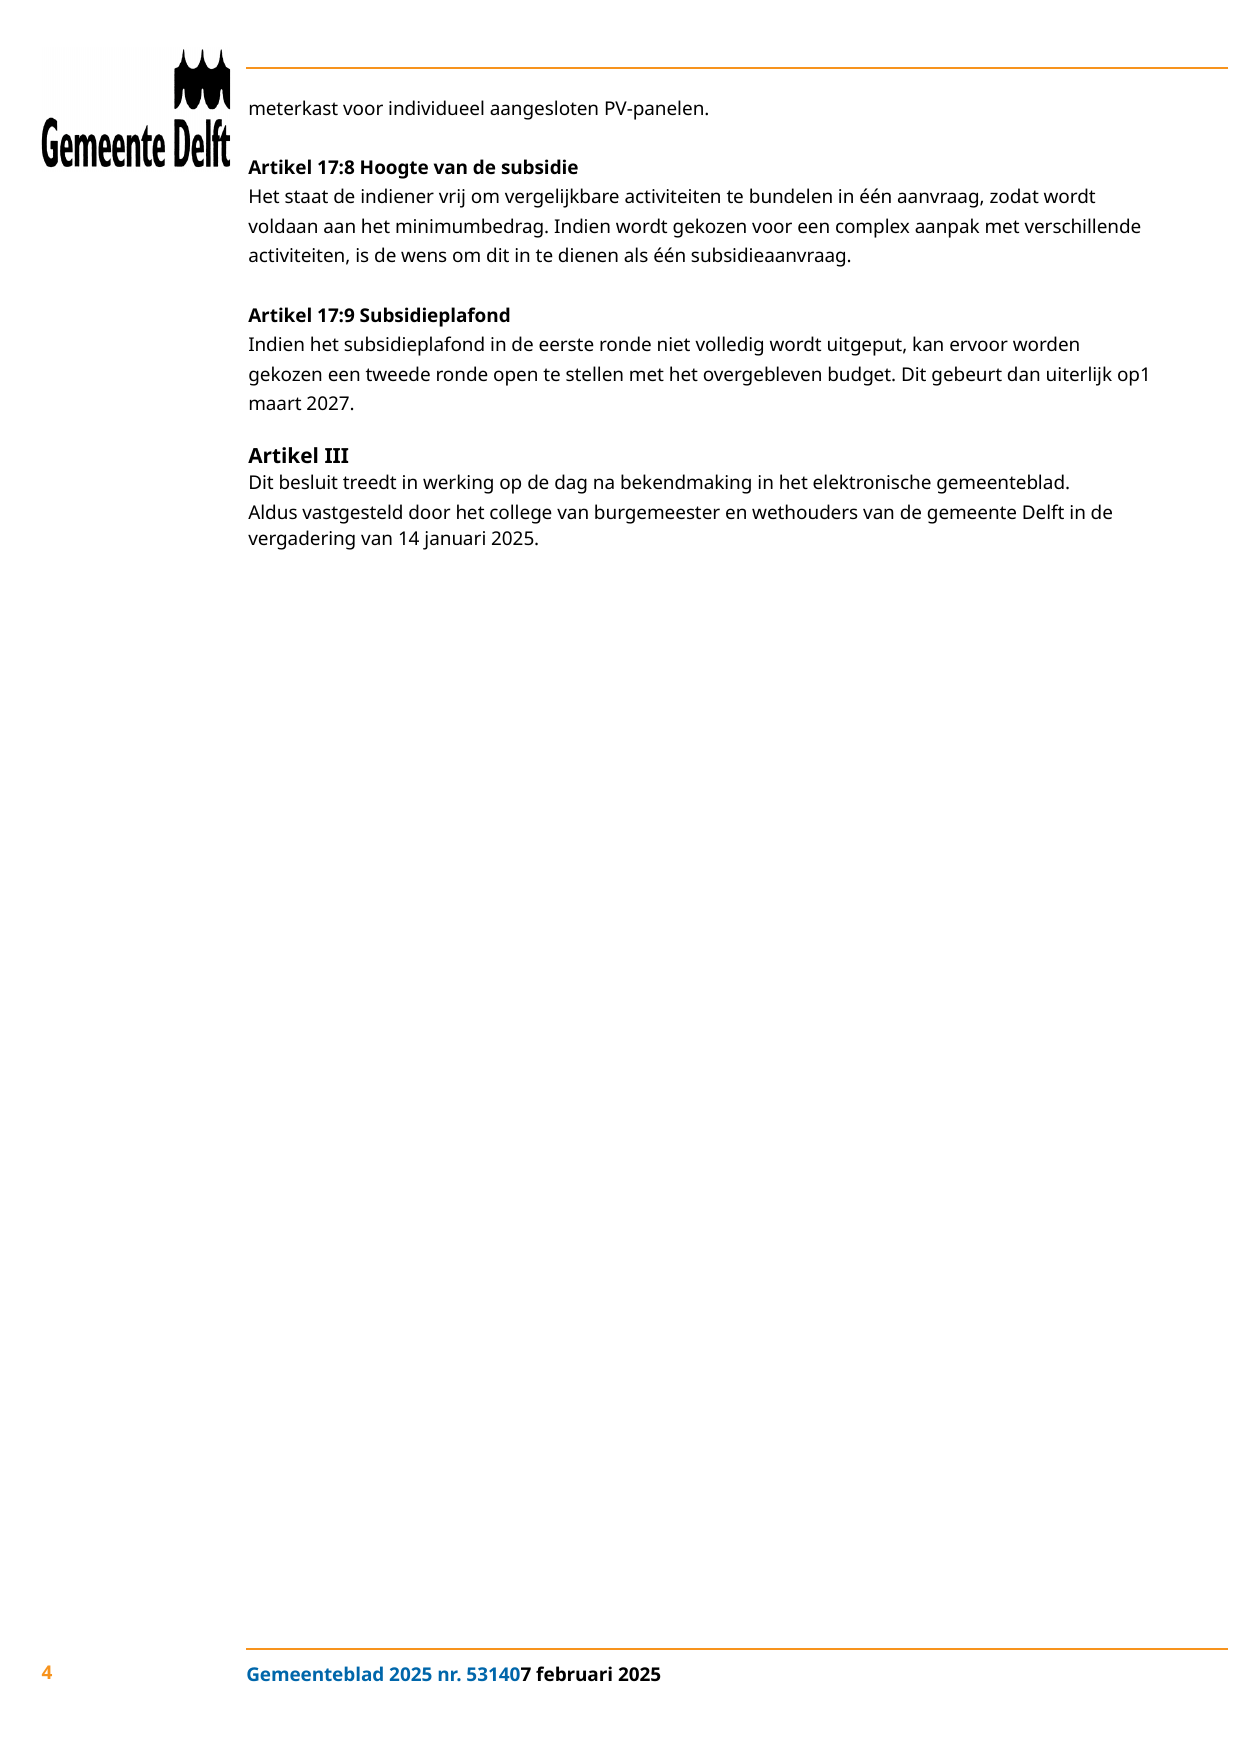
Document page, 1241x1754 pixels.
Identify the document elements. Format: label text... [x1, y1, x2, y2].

text Artikel III [248, 441, 1152, 469]
text Indien het subsidieplafond in de eerste ronde niet volledig wordt uitgeput, kan ervoor worden gekozen een tweede ronde open te stellen met het overgebleven budget. Dit gebeurt dan uiterlijk op1 maart 2027. [248, 331, 1152, 416]
text Het staat de indiener vrij om vergelijkbare activiteiten te bundelen in één aanvraag, zodat wordt voldaan aan het minimumbedrag. Indien wordt gekozen voor een complex aanpak met verschillende activiteiten, is de wens om dit in te dienen als één subsidieaanvraag. [248, 183, 1152, 268]
text Dit besluit treedt in werking op de dag na bekendmaking in het elektronische gemeenteblad. [248, 469, 1152, 495]
text Aldus vastgesteld door het college van burgemeester en wethouders van de gemeente Delft in de vergadering van 14 januari 2025. [248, 499, 1152, 551]
text Artikel 17:9 Subsidieplafond [248, 302, 1152, 328]
text meterkast voor individueel aangesloten PV-panelen. [248, 95, 1152, 121]
picture [41, 47, 231, 172]
text Artikel 17:8 Hoogte van de subsidie [248, 154, 1152, 180]
